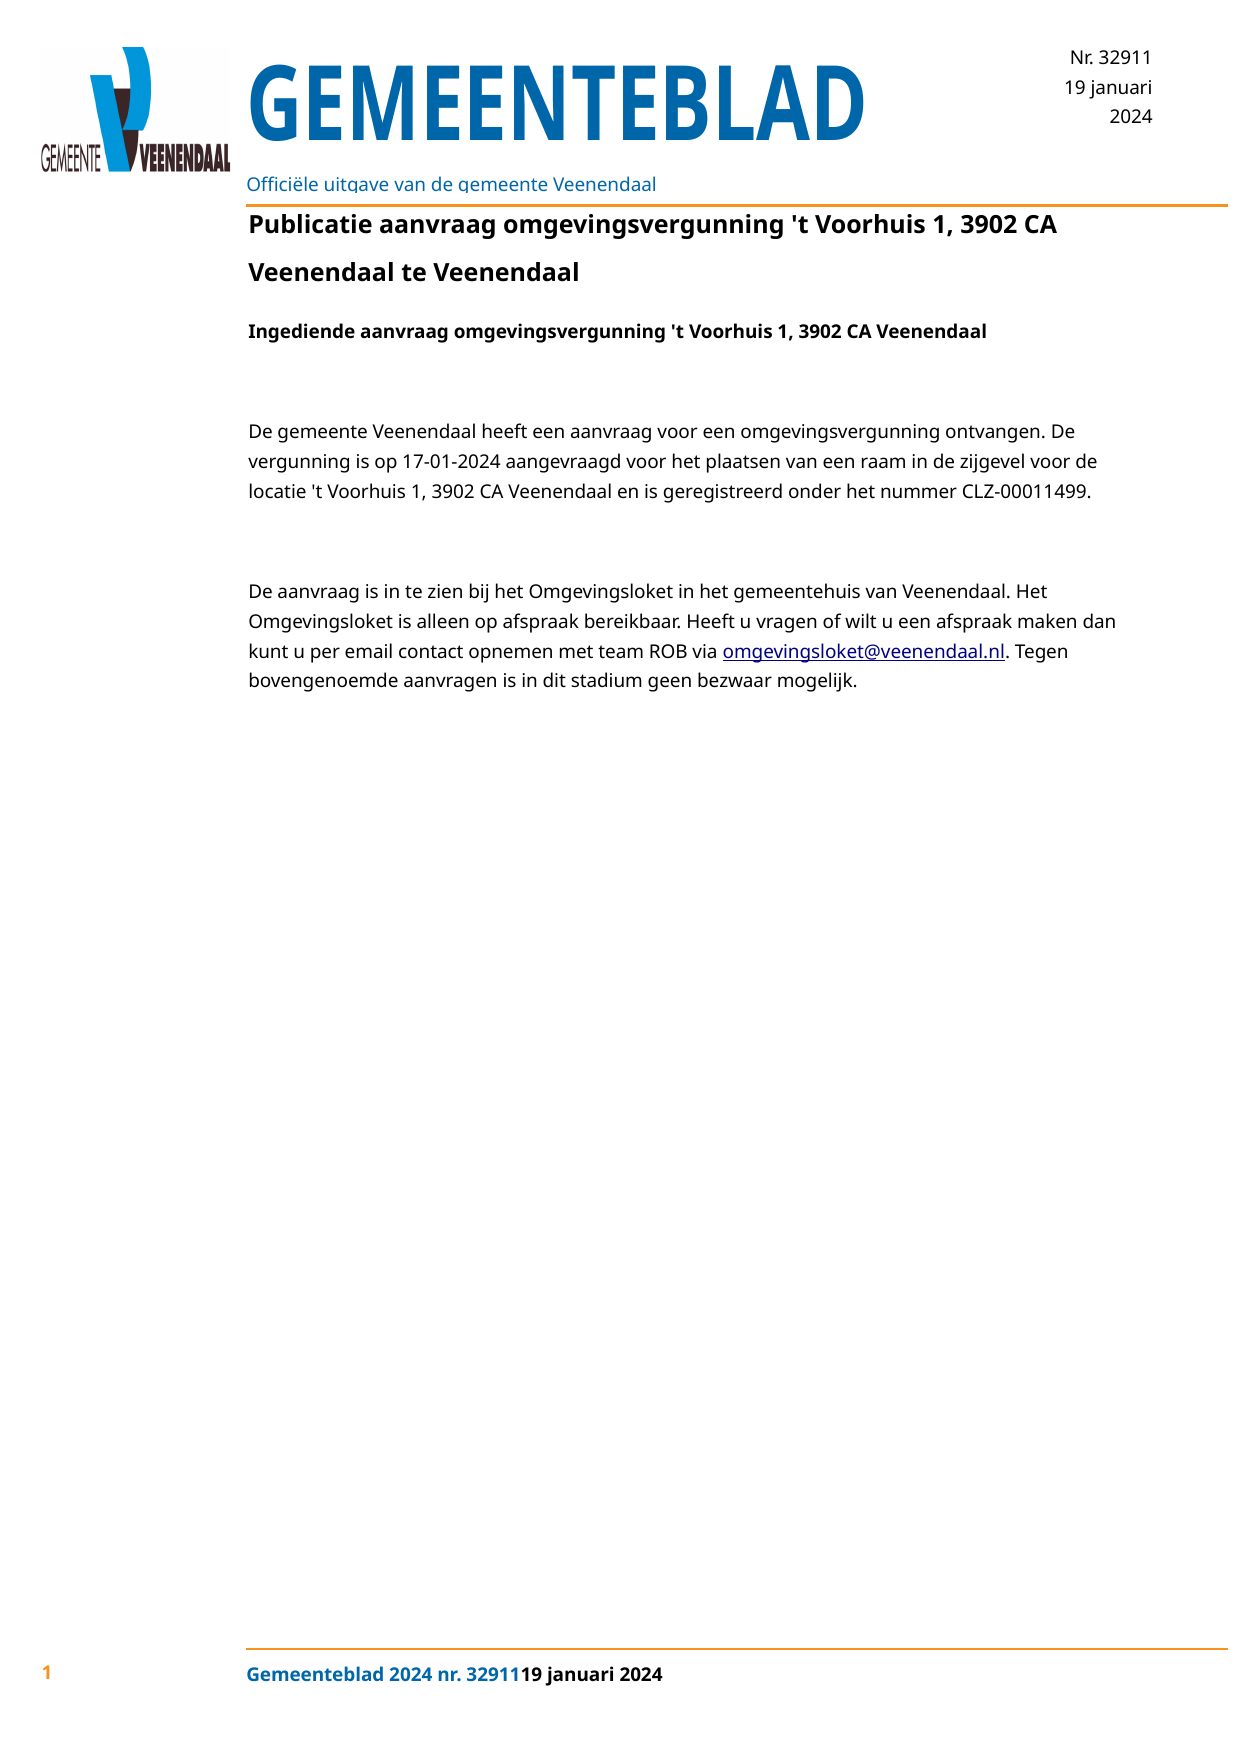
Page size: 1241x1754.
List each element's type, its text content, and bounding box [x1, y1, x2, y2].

text Publicatie aanvraag omgevingsvergunning 't Voorhuis 1, 3902 CA Veenendaal te Veenendaal [248, 207, 1152, 288]
text De aanvraag is in te zien bij het Omgevingsloket in het gemeentehuis van Veenendaal. Het Omgevingsloket is alleen op afspraak bereikbaar. Heeft u vragen of wilt u een afspraak maken dan kunt u per email contact opnemen met team ROB via omgevingsloket@veenendaal.nl. Tegen bovengenoemde aanvragen is in dit stadium geen bezwaar mogelijk. [248, 579, 1152, 693]
text De gemeente Veenendaal heeft een aanvraag voor een omgevingsvergunning ontvangen. De vergunning is op 17-01-2024 aangevraagd voor het plaatsen van een raam in de zijgevel voor de locatie 't Voorhuis 1, 3902 CA Veenendaal en is geregistreerd onder het nummer CLZ-00011499. [248, 419, 1152, 504]
picture [123, 47, 231, 172]
picture [41, 47, 130, 172]
text Ingediende aanvraag omgevingsvergunning 't Voorhuis 1, 3902 CA Veenendaal [248, 318, 1152, 344]
